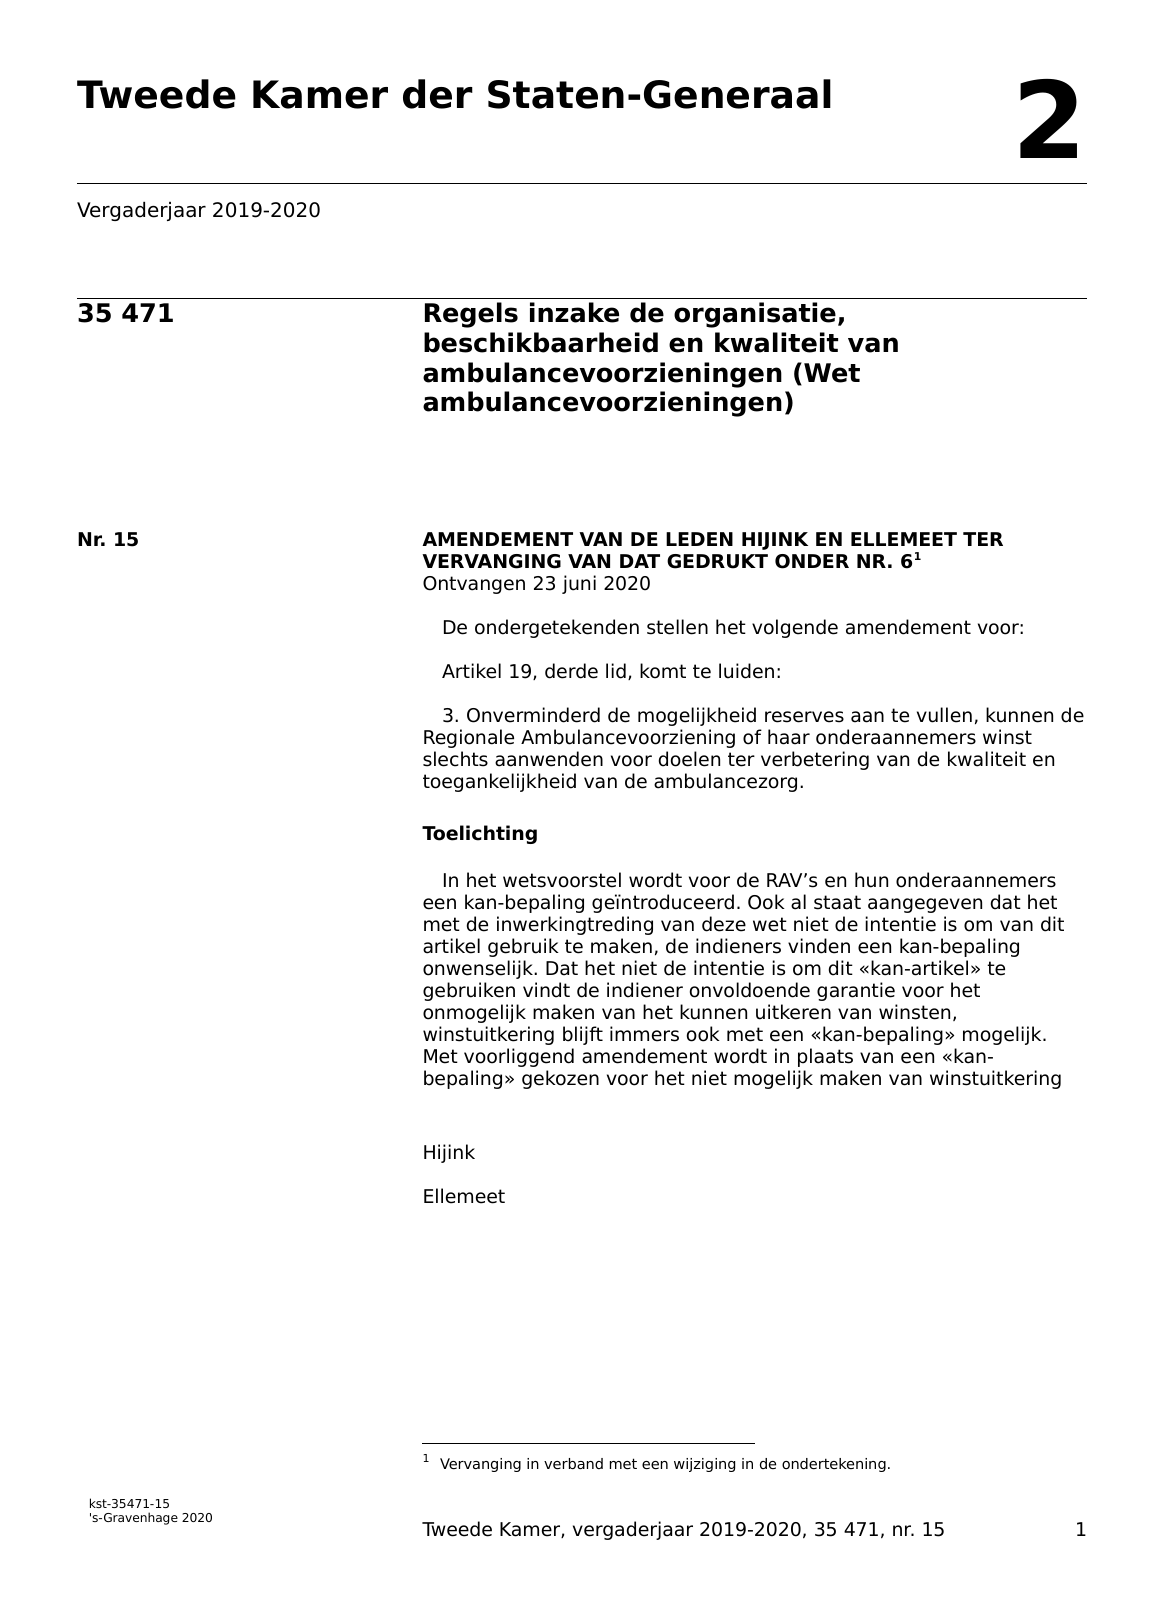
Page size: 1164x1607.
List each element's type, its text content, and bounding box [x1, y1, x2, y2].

table_header Tweede Kamer der Staten-Generaal [77, 59, 886, 183]
subtitle 35 471 Regels inzake de organisatie, beschikbaarheid en kwaliteit van ambulancevoorzieningen (Wet ambulancevoorzieningen) [77, 299, 1087, 418]
text De ondergetekenden stellen het volgende amendement voor: [422, 617, 1087, 639]
text Ontvangen 23 juni 2020 [422, 573, 1087, 595]
subtitle Toelichting [422, 823, 1087, 845]
table_header 2 [886, 59, 1087, 183]
table_cell Vergaderjaar 2019-2020 [77, 184, 1087, 298]
text kst-35471-15 [88, 1497, 323, 1511]
text In het wetsvoorstel wordt voor de RAV’s en hun onderaannemers een kan-bepaling geïntroduceerd. Ook al staat aangegeven dat het met de inwerkingtreding van deze wet niet de intentie is om van dit artikel gebruik te maken, de indieners vinden een kan-bepaling onwenselijk. Dat het niet de intentie is om dit «kan-artikel» te gebruiken vindt de indiener onvoldoende garantie voor het onmogelijk maken van het kunnen uitkeren van winsten, winstuitkering blijft immers ook met een «kan-bepaling» mogelijk. Met voorliggend amendement wordt in plaats van een «kan-bepaling» gekozen voor het niet mogelijk maken van winstuitkering [422, 870, 1087, 1090]
text Artikel 19, derde lid, komt te luiden: [422, 661, 1087, 683]
text Hijink Ellemeet [422, 1120, 1087, 1208]
text 's-Gravenhage 2020 [88, 1511, 323, 1525]
text Vervanging in verband met een wijziging in de ondertekening. [422, 1452, 1087, 1474]
subtitle Nr. 15 AMENDEMENT VAN DE LEDEN HIJINK EN ELLEMEET TER VERVANGING VAN DAT GEDRUKT ONDER NR. 6 [77, 529, 1087, 573]
text 3. Onverminderd de mogelijkheid reserves aan te vullen, kunnen de Regionale Ambulancevoorziening of haar onderaannemers winst slechts aanwenden voor doelen ter verbetering van de kwaliteit en toegankelijkheid van de ambulancezorg. [422, 705, 1087, 793]
